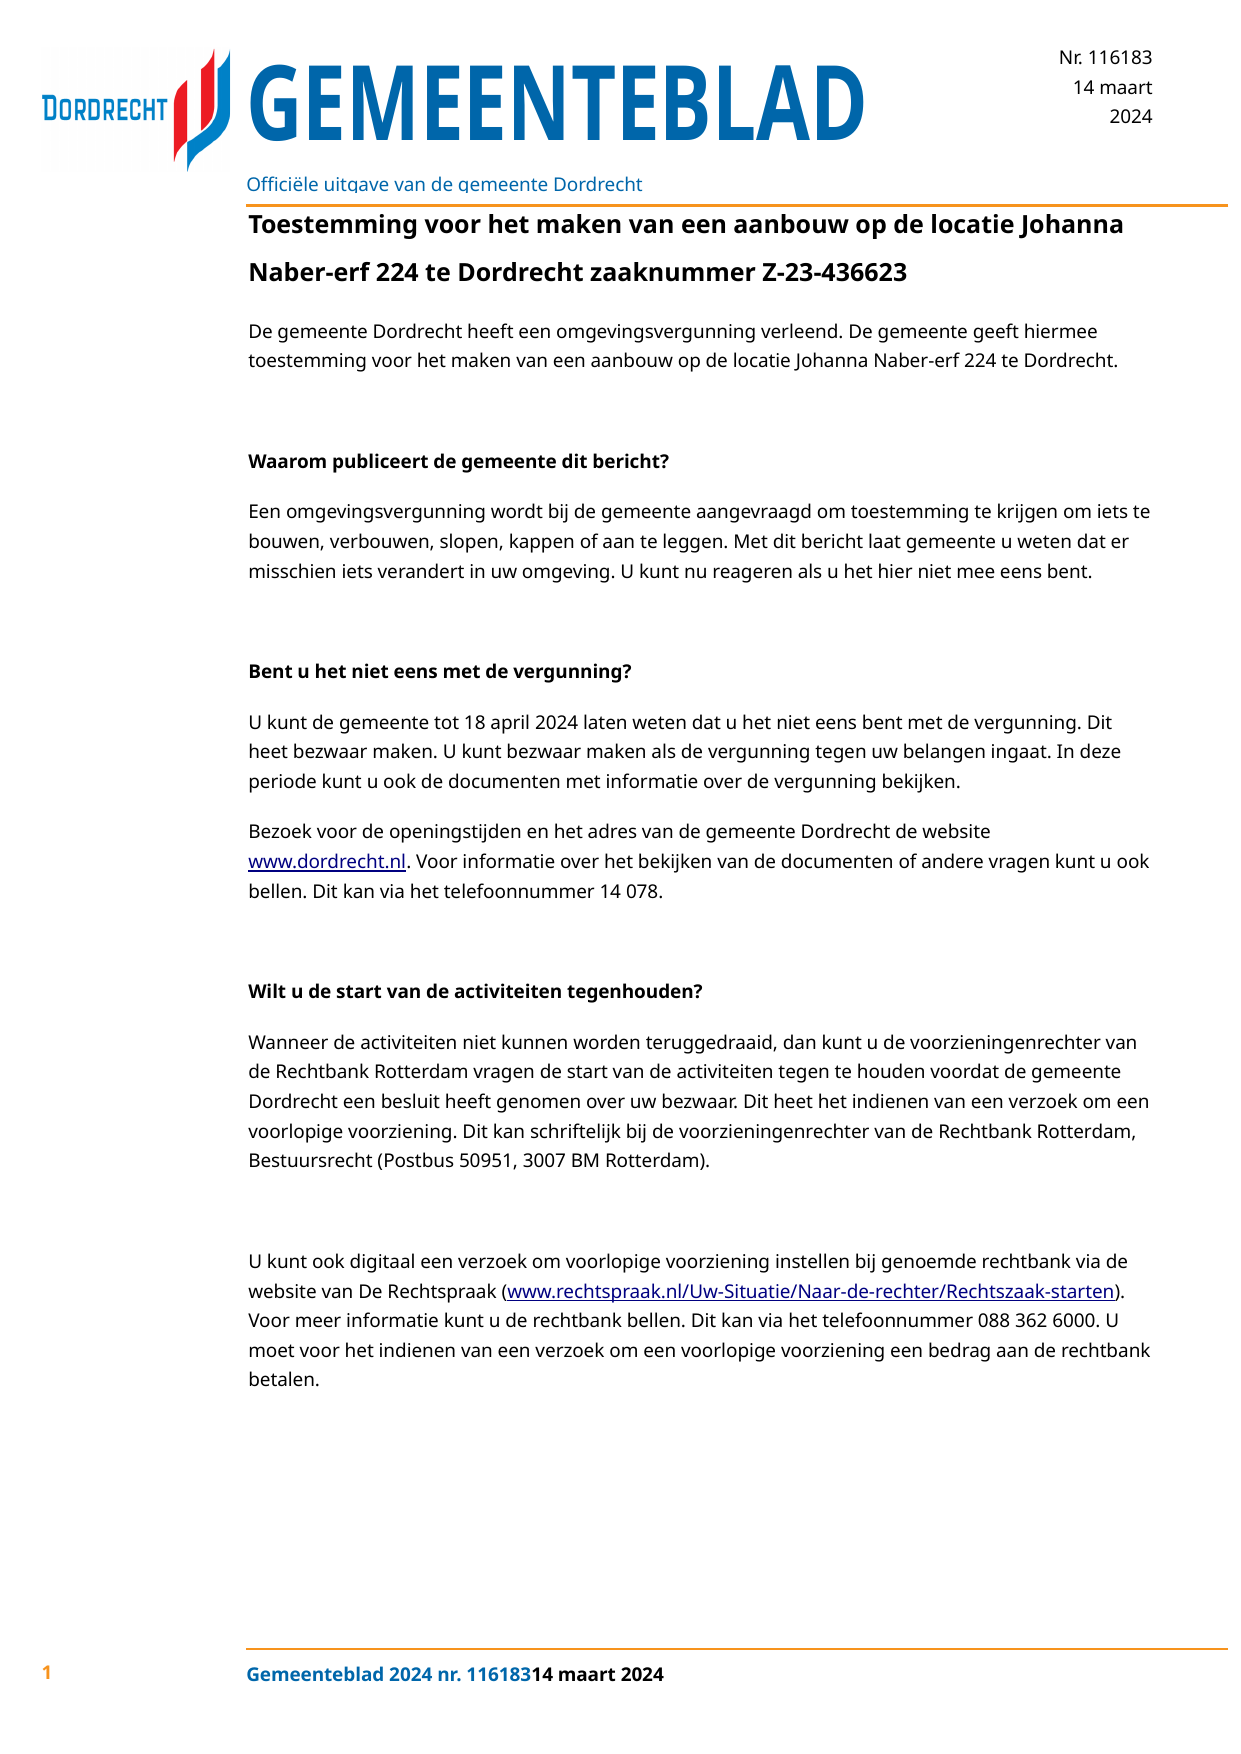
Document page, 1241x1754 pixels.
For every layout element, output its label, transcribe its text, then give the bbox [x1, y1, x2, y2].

text Bent u het niet eens met de vergunning? [248, 659, 1152, 684]
text Toestemming voor het maken van een aanbouw op de locatie Johanna Naber-erf 224 te Dordrecht zaaknummer Z-23-436623 [248, 207, 1152, 288]
text Wilt u de start van de activiteiten tegenhouden? [248, 979, 1152, 1004]
text U kunt ook digitaal een verzoek om voorlopige voorziening instellen bij genoemde rechtbank via de website van De Rechtspraak (www.rechtspraak.nl/Uw-Situatie/Naar-de-rechter/Rechtszaak-starten). Voor meer informatie kunt u de rechtbank bellen. Dit kan via het telefoonnummer 088 362 6000. U moet voor het indienen van een verzoek om een voorlopige voorziening een bedrag aan de rechtbank betalen. [248, 1248, 1152, 1392]
text Wanneer de activiteiten niet kunnen worden teruggedraaid, dan kunt u de voorzieningenrechter van de Rechtbank Rotterdam vragen de start van de activiteiten tegen te houden voordat de gemeente Dordrecht een besluit heeft genomen over uw bezwaar. Dit heet het indienen van een verzoek om een voorlopige voorziening. Dit kan schriftelijk bij de voorzieningenrechter van de Rechtbank Rotterdam, Bestuursrecht (Postbus 50951, 3007 BM Rotterdam). [248, 1029, 1152, 1173]
text Bezoek voor de openingstijden en het adres van de gemeente Dordrecht de website www.dordrecht.nl. Voor informatie over het bekijken van de documenten of andere vragen kunt u ook bellen. Dit kan via het telefoonnummer 14 078. [248, 819, 1152, 904]
text Een omgevingsvergunning wordt bij de gemeente aangevraagd om toestemming te krijgen om iets te bouwen, verbouwen, slopen, kappen of aan te leggen. Met dit bericht laat gemeente u weten dat er misschien iets verandert in uw omgeving. U kunt nu reageren als u het hier niet mee eens bent. [248, 499, 1152, 584]
picture [41, 47, 231, 172]
text U kunt de gemeente tot 18 april 2024 laten weten dat u het niet eens bent met de vergunning. Dit heet bezwaar maken. U kunt bezwaar maken als de vergunning tegen uw belangen ingaat. In deze periode kunt u ook de documenten met informatie over de vergunning bekijken. [248, 709, 1152, 794]
text Waarom publiceert de gemeente dit bericht? [248, 448, 1152, 474]
text De gemeente Dordrecht heeft een omgevingsvergunning verleend. De gemeente geeft hiermee toestemming voor het maken van een aanbouw op de locatie Johanna Naber-erf 224 te Dordrecht. [248, 318, 1152, 373]
